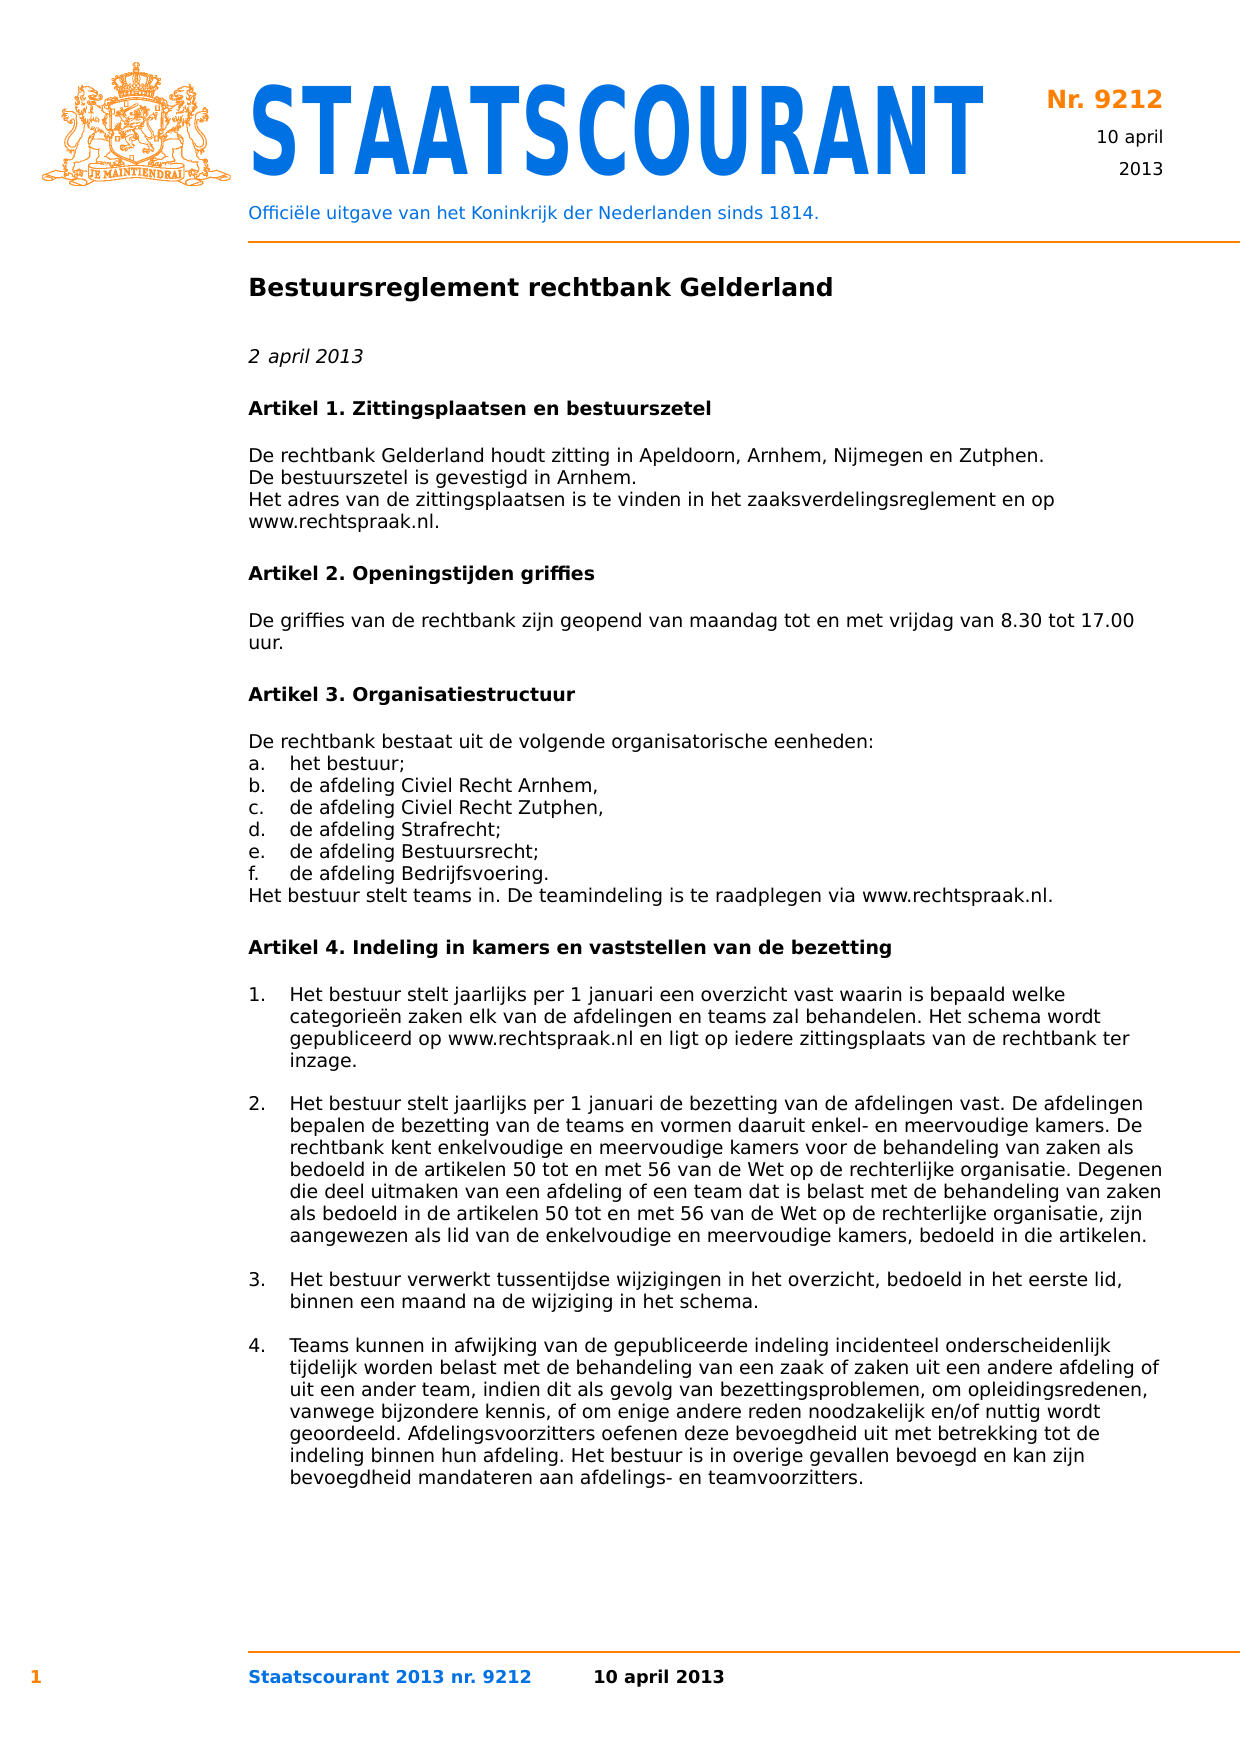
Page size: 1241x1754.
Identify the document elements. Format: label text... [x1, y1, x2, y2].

text b. de afdeling Civiel Recht Arnhem, [248, 775, 1163, 797]
text 2. Het bestuur stelt jaarlijks per 1 januari de bezetting van de afdelingen vast. De afdelingen bepalen de bezetting van de teams en vormen daaruit enkel- en meervoudige kamers. De rechtbank kent enkelvoudige en meervoudige kamers voor de behandeling van zaken als bedoeld in de artikelen 50 tot en met 56 van de Wet op de rechterlijke organisatie. Degenen die deel uitmaken van een afdeling of een team dat is belast met de behandeling van zaken als bedoeld in de artikelen 50 tot en met 56 van de Wet op de rechterlijke organisatie, zijn aangewezen als lid van de enkelvoudige en meervoudige kamers, bedoeld in die artikelen. [248, 1093, 1163, 1247]
text f. de afdeling Bedrijfsvoering. [248, 863, 1163, 884]
text 2 april 2013 [248, 346, 1163, 368]
text De rechtbank Gelderland houdt zitting in Apeldoorn, Arnhem, Nijmegen en Zutphen. [248, 445, 1163, 467]
text De bestuurszetel is gevestigd in Arnhem. [248, 467, 1163, 489]
text d. de afdeling Strafrecht; [248, 819, 1163, 841]
subtitle Bestuursreglement rechtbank Gelderland [248, 273, 1163, 302]
text Het adres van de zittingsplaatsen is te vinden in het zaaksverdelingsreglement en op www.rechtspraak.nl. [248, 489, 1163, 533]
subtitle Artikel 2. Openingstijden griffies [248, 563, 1163, 585]
table_header STAATSCOURANT [248, 62, 998, 203]
subtitle Artikel 4. Indeling in kamers en vaststellen van de bezetting [248, 937, 1163, 958]
text 3. Het bestuur verwerkt tussentijdse wijzigingen in het overzicht, bedoeld in het eerste lid, binnen een maand na de wijziging in het schema. [248, 1269, 1163, 1313]
text 1. Het bestuur stelt jaarlijks per 1 januari een overzicht vast waarin is bepaald welke categorieën zaken elk van de afdelingen en teams zal behandelen. Het schema wordt gepubliceerd op www.rechtspraak.nl en ligt op iedere zittingsplaats van de rechtbank ter inzage. [248, 983, 1163, 1071]
picture [41, 62, 231, 186]
table_cell 10 april [998, 121, 1240, 153]
subtitle Artikel 3. Organisatiestructuur [248, 684, 1163, 706]
table_cell Officiële uitgave van het Koninkrijk der Nederlanden sinds 1814. [248, 203, 1240, 241]
text Het bestuur stelt teams in. De teamindeling is te raadplegen via www.rechtspraak.nl. [248, 884, 1163, 907]
table_cell 2013 [998, 153, 1240, 203]
text e. de afdeling Bestuursrecht; [248, 841, 1163, 863]
table_header [25, 62, 248, 241]
text c. de afdeling Civiel Recht Zutphen, [248, 797, 1163, 819]
text De rechtbank bestaat uit de volgende organisatorische eenheden: [248, 731, 1163, 753]
text De griffies van de rechtbank zijn geopend van maandag tot en met vrijdag van 8.30 tot 17.00 uur. [248, 610, 1163, 654]
text 4. Teams kunnen in afwijking van de gepubliceerde indeling incidenteel onderscheidenlijk tijdelijk worden belast met de behandeling van een zaak of zaken uit een andere afdeling of uit een ander team, indien dit als gevolg van bezettingsproblemen, om opleidingsredenen, vanwege bijzondere kennis, of om enige andere reden noodzakelijk en/of nuttig wordt geoordeeld. Afdelingsvoorzitters oefenen deze bevoegdheid uit met betrekking tot de indeling binnen hun afdeling. Het bestuur is in overige gevallen bevoegd en kan zijn bevoegdheid mandateren aan afdelings- en teamvoorzitters. [248, 1335, 1163, 1489]
text a. het bestuur; [248, 753, 1163, 775]
table_header Nr. 9212 [998, 62, 1240, 121]
subtitle Artikel 1. Zittingsplaatsen en bestuurszetel [248, 398, 1163, 420]
